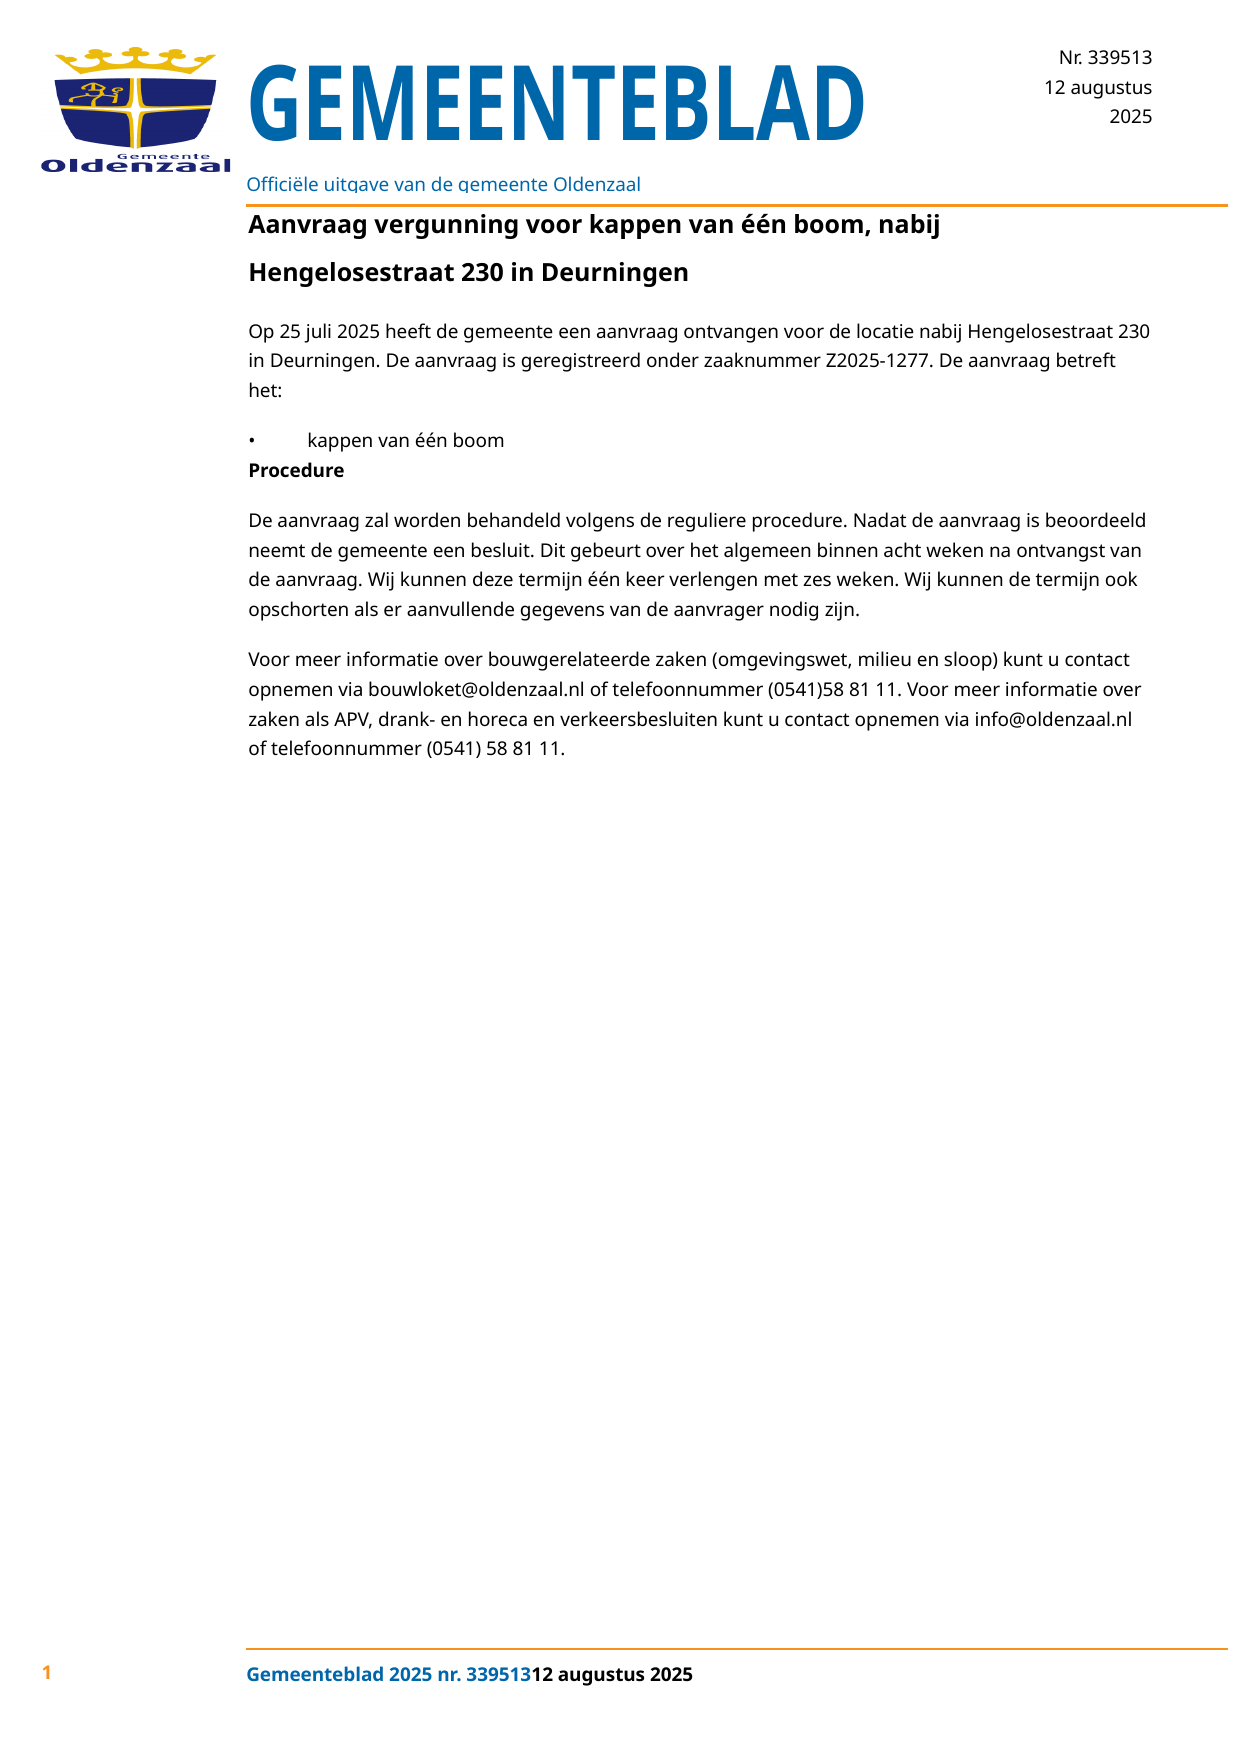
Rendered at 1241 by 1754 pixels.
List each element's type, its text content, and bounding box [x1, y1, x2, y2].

text De aanvraag zal worden behandeld volgens de reguliere procedure. Nadat de aanvraag is beoordeeld neemt de gemeente een besluit. Dit gebeurt over het algemeen binnen acht weken na ontvangst van de aanvraag. Wij kunnen deze termijn één keer verlengen met zes weken. Wij kunnen de termijn ook opschorten als er aanvullende gegevens van de aanvrager nodig zijn. [248, 507, 1152, 622]
picture [41, 47, 231, 172]
text Procedure [248, 457, 1152, 483]
list kappen van één boom [248, 427, 1152, 453]
text Op 25 juli 2025 heeft de gemeente een aanvraag ontvangen voor de locatie nabij Hengelosestraat 230 in Deurningen. De aanvraag is geregistreerd onder zaaknummer Z2025-1277. De aanvraag betreft het: [248, 318, 1152, 403]
text Voor meer informatie over bouwgerelateerde zaken (omgevingswet, milieu en sloop) kunt u contact opnemen via bouwloket@oldenzaal.nl of telefoonnummer (0541)58 81 11. Voor meer informatie over zaken als APV, drank- en horeca en verkeersbesluiten kunt u contact opnemen via info@oldenzaal.nl of telefoonnummer (0541) 58 81 11. [248, 647, 1152, 761]
text Aanvraag vergunning voor kappen van één boom, nabij Hengelosestraat 230 in Deurningen [248, 207, 1152, 288]
